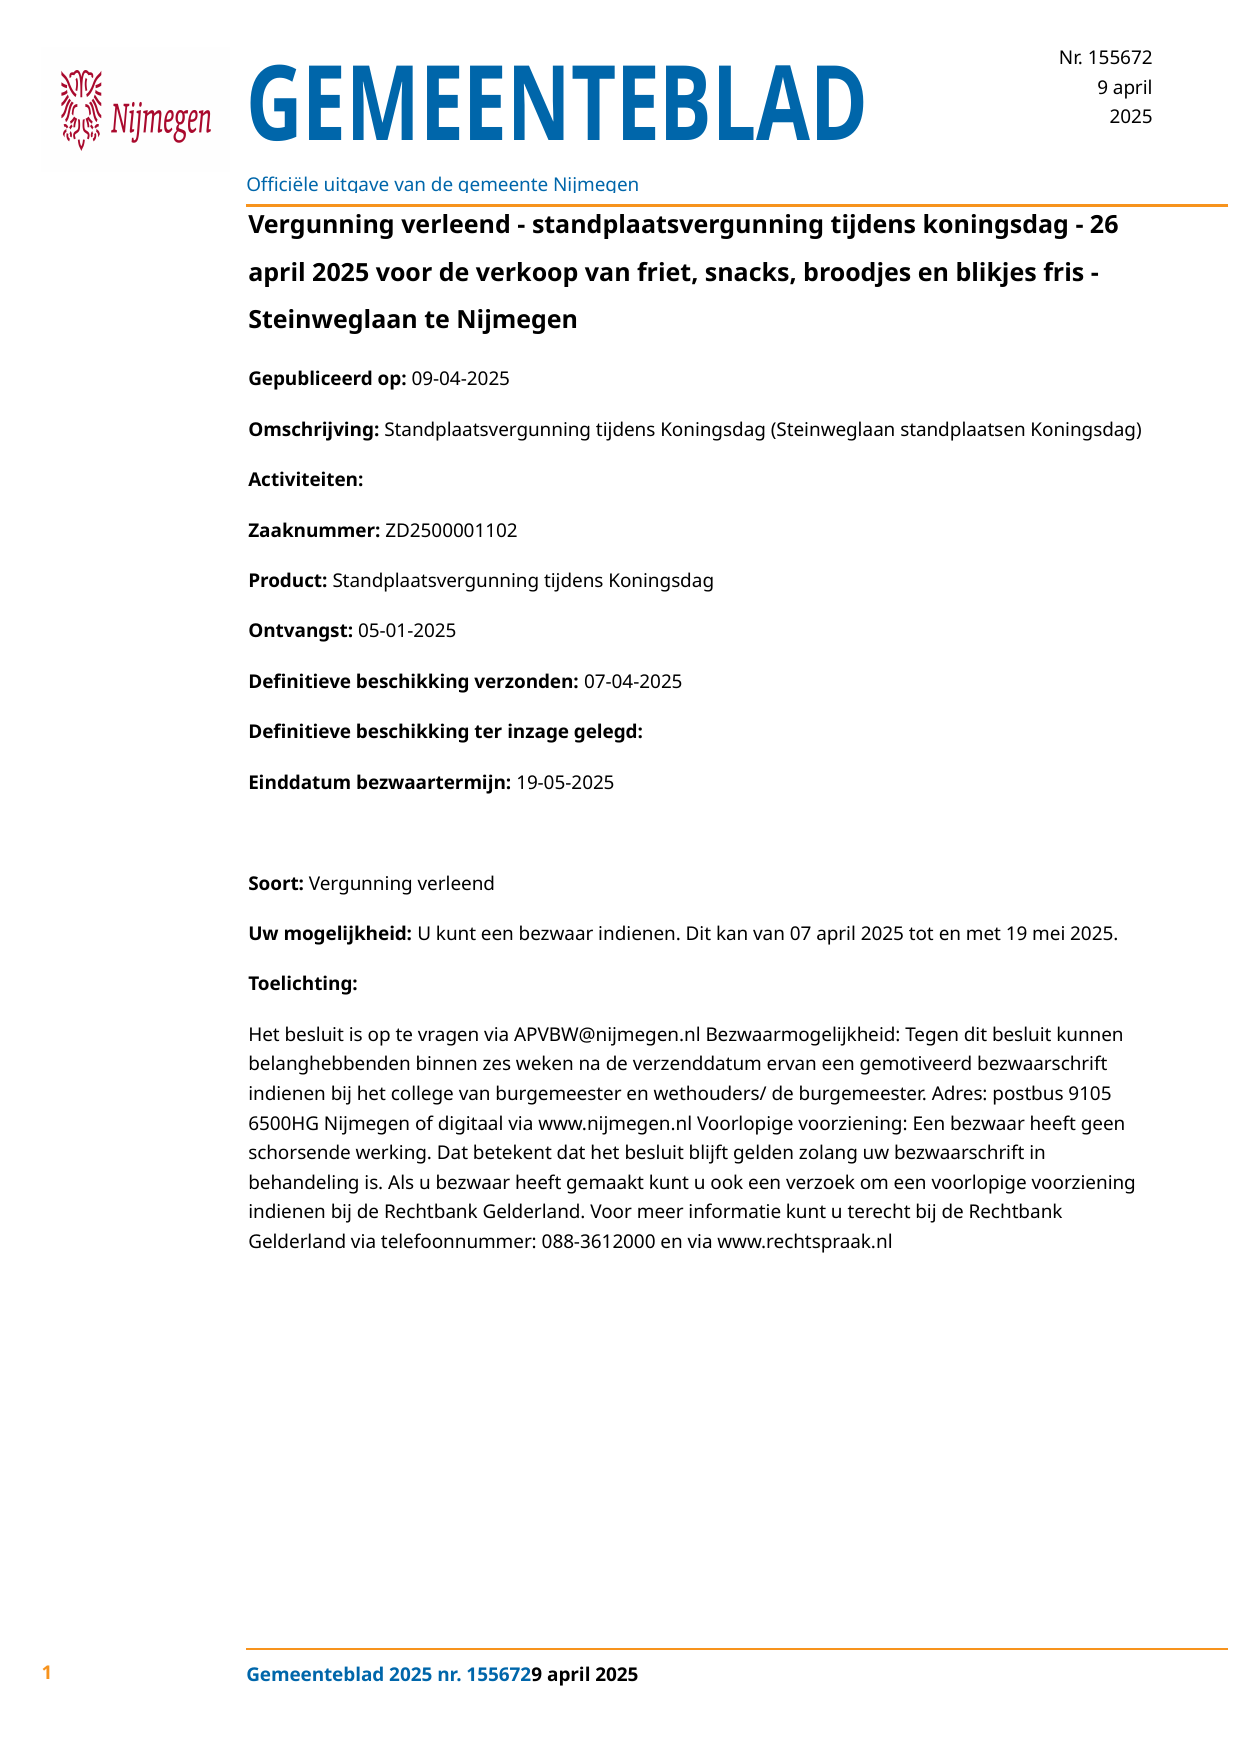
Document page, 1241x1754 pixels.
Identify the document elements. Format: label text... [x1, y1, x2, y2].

text Vergunning verleend - standplaatsvergunning tijdens koningsdag - 26 april 2025 voor de verkoop van friet, snacks, broodjes en blikjes fris - Steinweglaan te Nijmegen [248, 207, 1152, 336]
text Soort: Vergunning verleend [248, 870, 1152, 895]
text Toelichting: [248, 971, 1152, 996]
text Het besluit is op te vragen via APVBW@nijmegen.nl Bezwaarmogelijkheid: Tegen dit besluit kunnen belanghebbenden binnen zes weken na de verzenddatum ervan een gemotiveerd bezwaarschrift indienen bij het college van burgemeester en wethouders/ de burgemeester. Adres: postbus 9105 6500HG Nijmegen of digitaal via www.nijmegen.nl Voorlopige voorziening: Een bezwaar heeft geen schorsende werking. Dat betekent dat het besluit blijft gelden zolang uw bezwaarschrift in behandeling is. Als u bezwaar heeft gemaakt kunt u ook een verzoek om een voorlopige voorziening indienen bij de Rechtbank Gelderland. Voor meer informatie kunt u terecht bij de Rechtbank Gelderland via telefoonnummer: 088-3612000 en via www.rechtspraak.nl [248, 1021, 1152, 1254]
text Activiteiten: [248, 466, 1152, 492]
text Gepubliceerd op: 09-04-2025 [248, 366, 1152, 391]
text Omschrijving: Standplaatsvergunning tijdens Koningsdag (Steinweglaan standplaatsen Koningsdag) [248, 416, 1152, 442]
text Zaaknummer: ZD2500001102 [248, 517, 1152, 542]
text Definitieve beschikking ter inzage gelegd: [248, 718, 1152, 744]
text Ontvangst: 05-01-2025 [248, 618, 1152, 643]
picture [41, 47, 231, 172]
text Uw mogelijkheid: U kunt een bezwaar indienen. Dit kan van 07 april 2025 tot en met 19 mei 2025. [248, 920, 1152, 946]
text Einddatum bezwaartermijn: 19-05-2025 [248, 769, 1152, 794]
text Product: Standplaatsvergunning tijdens Koningsdag [248, 567, 1152, 593]
text Definitieve beschikking verzonden: 07-04-2025 [248, 668, 1152, 694]
